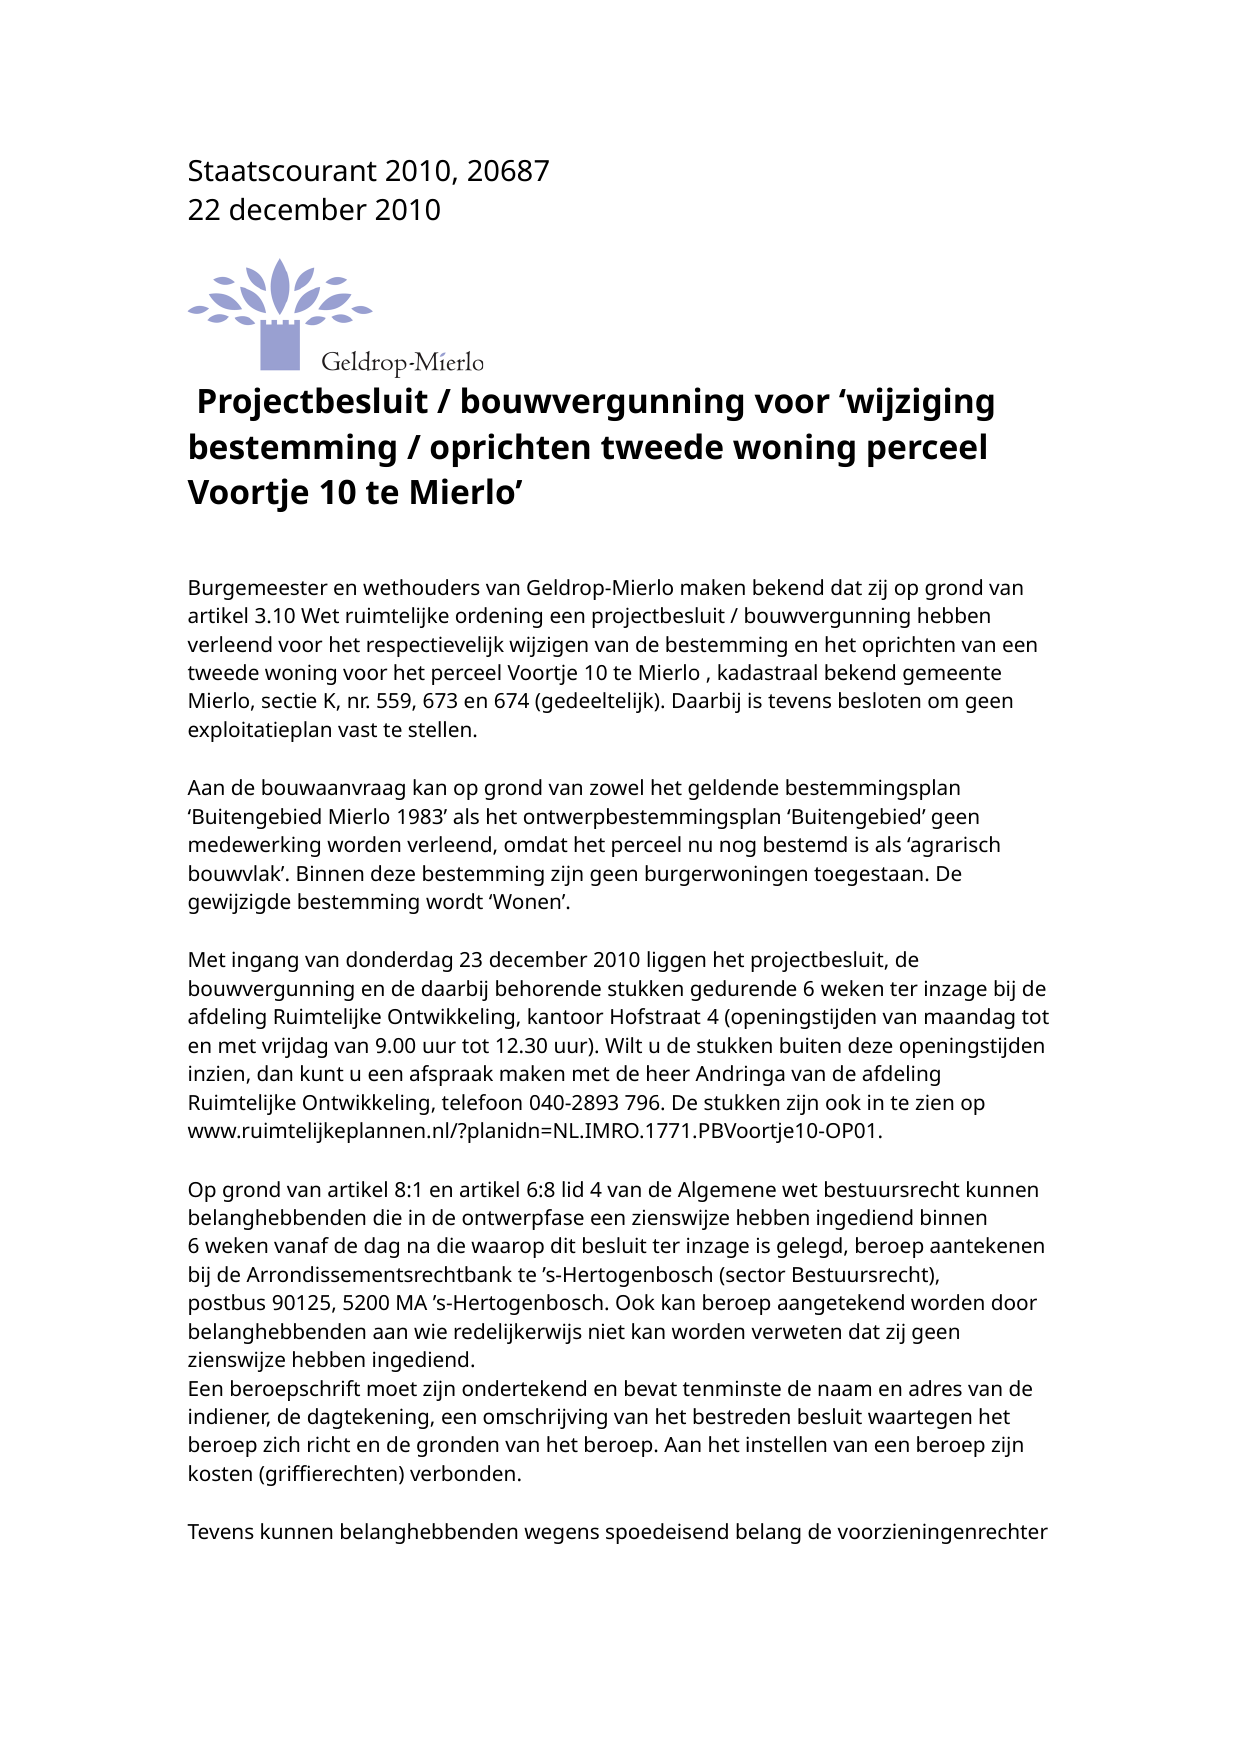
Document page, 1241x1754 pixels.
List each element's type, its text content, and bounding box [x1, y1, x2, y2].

text Met ingang van donderdag 23 december 2010 liggen het projectbesluit, de bouwvergunning en de daarbij behorende stukken gedurende 6 weken ter inzage bij de afdeling Ruimtelijke Ontwikkeling, kantoor Hofstraat 4 (openingstijden van maandag tot en met vrijdag van 9.00 uur tot 12.30 uur). Wilt u de stukken buiten deze openingstijden inzien, dan kunt u een afspraak maken met de heer Andringa van de afdeling Ruimtelijke Ontwikkeling, telefoon 040-2893 796. De stukken zijn ook in te zien op www.ruimtelijkeplannen.nl/?planidn=NL.IMRO.1771.PBVoortje10-OP01. [187, 946, 1053, 1145]
text Aan de bouwaanvraag kan op grond van zowel het geldende bestemmingsplan ‘Buitengebied Mierlo 1983’ als het ontwerpbestemmingsplan ‘Buitengebied’ geen medewerking worden verleend, omdat het perceel nu nog bestemd is als ‘agrarisch bouwvlak’. Binnen deze bestemming zijn geen burgerwoningen toegestaan. De gewijzigde bestemming wordt ‘Wonen’. [187, 773, 1053, 916]
text Burgemeester en wethouders van Geldrop-Mierlo maken bekend dat zij op grond van artikel 3.10 Wet ruimtelijke ordening een projectbesluit / bouwvergunning hebben verleend voor het respectievelijk wijzigen van de bestemming en het oprichten van een tweede woning voor het perceel Voortje 10 te Mierlo , kadastraal bekend gemeente Mierlo, sectie K, nr. 559, 673 en 674 (gedeeltelijk). Daarbij is tevens besloten om geen exploitatieplan vast te stellen. [187, 573, 1053, 743]
text Staatscourant 2010, 20687 [187, 150, 1053, 190]
text Een beroepschrift moet zijn ondertekend en bevat tenminste de naam en adres van de indiener, de dagtekening, een omschrijving van het bestreden besluit waartegen het beroep zich richt en de gronden van het beroep. Aan het instellen van een beroep zijn kosten (griffierechten) verbonden. [187, 1374, 1053, 1487]
text Op grond van artikel 8:1 en artikel 6:8 lid 4 van de Algemene wet bestuursrecht kunnen belanghebbenden die in de ontwerpfase een zienswijze hebben ingediend binnen 6 weken vanaf de dag na die waarop dit besluit ter inzage is gelegd, beroep aantekenen bij de Arrondissementsrechtbank te ’s-Hertogenbosch (sector Bestuursrecht), postbus 90125, 5200 MA ’s-Hertogenbosch. Ook kan beroep aangetekend worden door belanghebbenden aan wie redelijkerwijs niet kan worden verweten dat zij geen zienswijze hebben ingediend. [187, 1175, 1053, 1374]
text Tevens kunnen belanghebbenden wegens spoedeisend belang de voorzieningenrechter [187, 1517, 1053, 1546]
subtitle Projectbesluit / bouwvergunning voor ‘wijziging bestemming / oprichten tweede woning perceel Voortje 10 te Mierlo’ [187, 271, 1053, 514]
picture [187, 258, 484, 378]
text 22 december 2010 [187, 190, 1053, 229]
